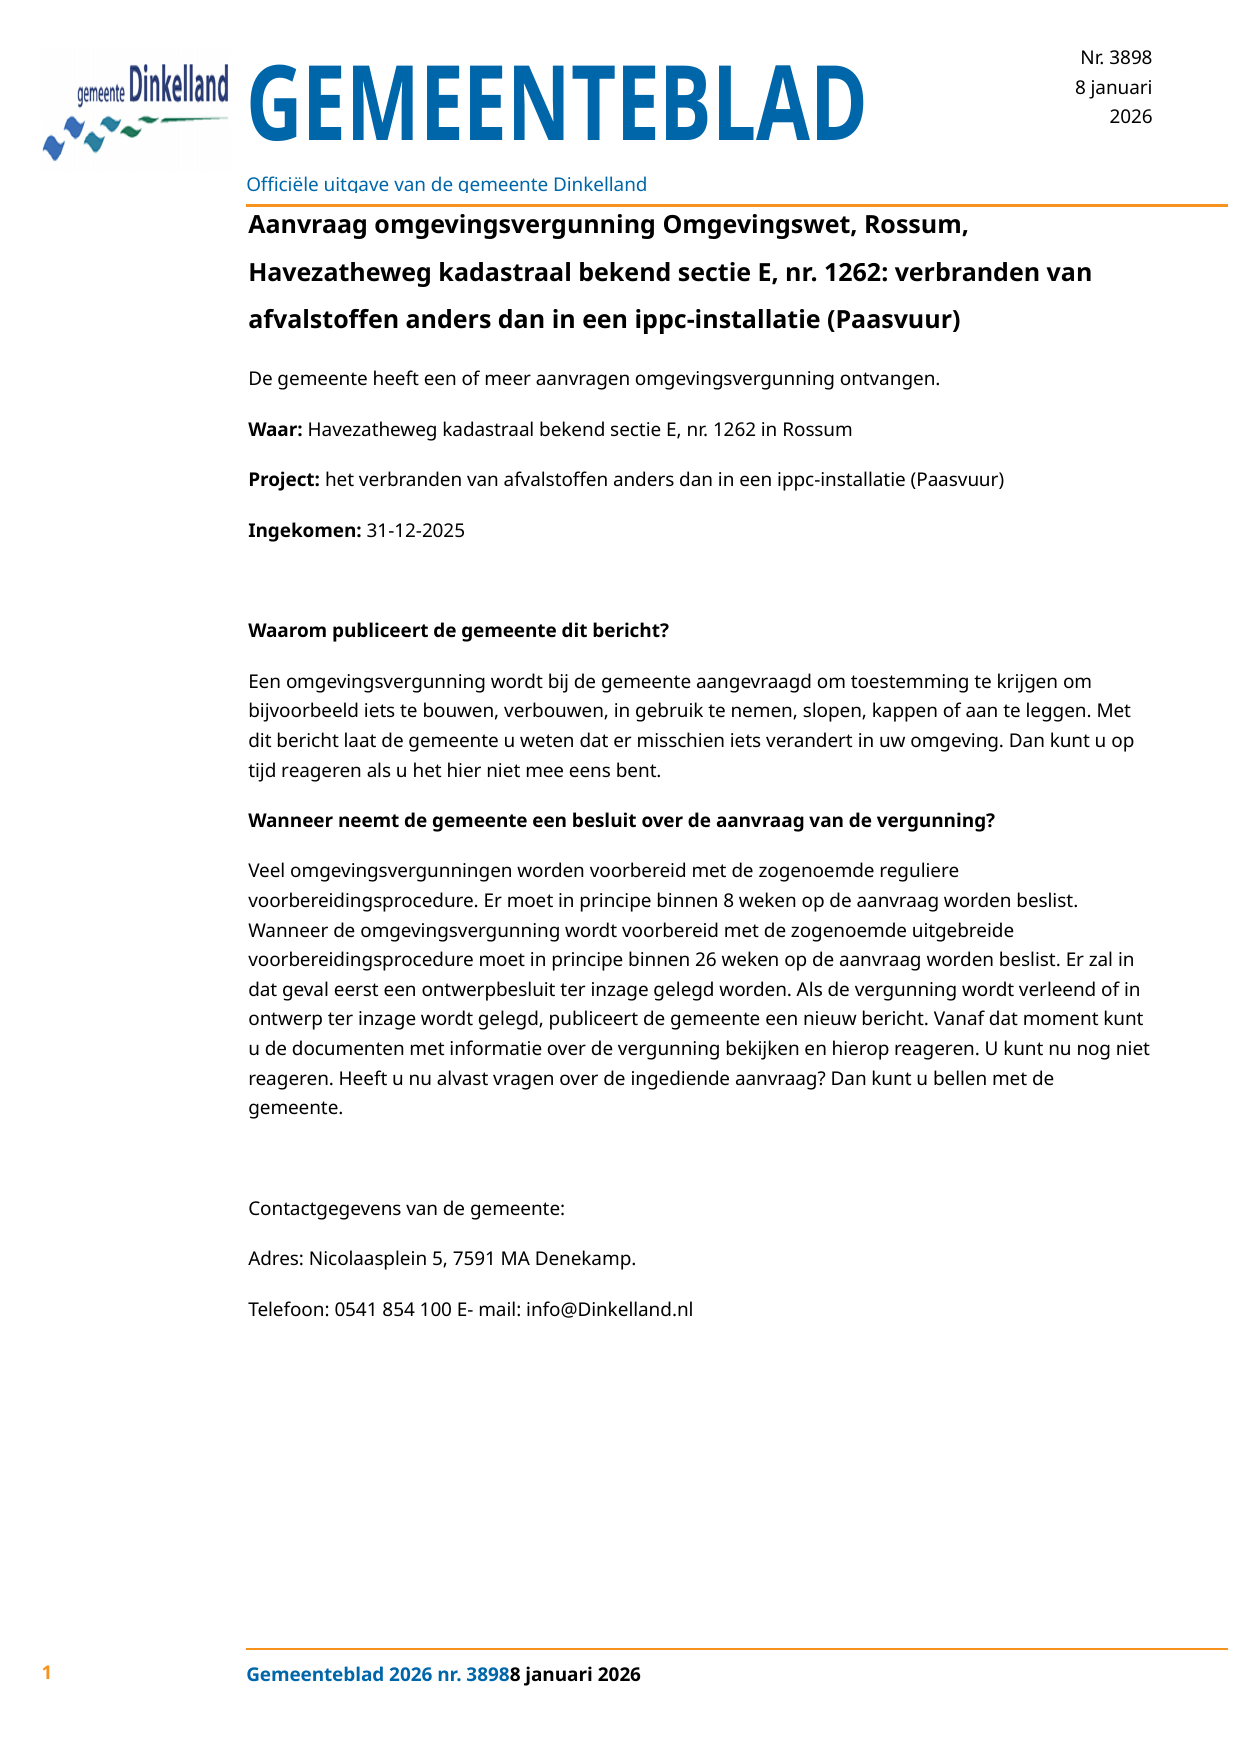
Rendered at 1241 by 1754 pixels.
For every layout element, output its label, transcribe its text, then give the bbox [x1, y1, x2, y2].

text Project: het verbranden van afvalstoffen anders dan in een ippc-installatie (Paasvuur) [248, 466, 1152, 492]
text Telefoon: 0541 854 100 E- mail: info@Dinkelland.nl [248, 1296, 1152, 1322]
picture [41, 47, 231, 172]
text Aanvraag omgevingsvergunning Omgevingswet, Rossum, Havezatheweg kadastraal bekend sectie E, nr. 1262: verbranden van afvalstoffen anders dan in een ippc-installatie (Paasvuur) [248, 207, 1152, 336]
text Waar: Havezatheweg kadastraal bekend sectie E, nr. 1262 in Rossum [248, 416, 1152, 442]
text Een omgevingsvergunning wordt bij de gemeente aangevraagd om toestemming te krijgen om bijvoorbeeld iets te bouwen, verbouwen, in gebruik te nemen, slopen, kappen of aan te leggen. Met dit bericht laat de gemeente u weten dat er misschien iets verandert in uw omgeving. Dan kunt u op tijd reageren als u het hier niet mee eens bent. [248, 668, 1152, 782]
text Wanneer neemt de gemeente een besluit over de aanvraag van de vergunning? [248, 807, 1152, 833]
text Contactgegevens van de gemeente: [248, 1195, 1152, 1221]
text Adres: Nicolaasplein 5, 7591 MA Denekamp. [248, 1246, 1152, 1271]
text De gemeente heeft een of meer aanvragen omgevingsvergunning ontvangen. [248, 366, 1152, 391]
text Veel omgevingsvergunningen worden voorbereid met de zogenoemde reguliere voorbereidingsprocedure. Er moet in principe binnen 8 weken op de aanvraag worden beslist. Wanneer de omgevingsvergunning wordt voorbereid met de zogenoemde uitgebreide voorbereidingsprocedure moet in principe binnen 26 weken op de aanvraag worden beslist. Er zal in dat geval eerst een ontwerpbesluit ter inzage gelegd worden. Als de vergunning wordt verleend of in ontwerp ter inzage wordt gelegd, publiceert de gemeente een nieuw bericht. Vanaf dat moment kunt u de documenten met informatie over de vergunning bekijken en hierop reageren. U kunt nu nog niet reageren. Heeft u nu alvast vragen over de ingediende aanvraag? Dan kunt u bellen met de gemeente. [248, 858, 1152, 1120]
text Waarom publiceert de gemeente dit bericht? [248, 618, 1152, 643]
text Ingekomen: 31-12-2025 [248, 517, 1152, 542]
